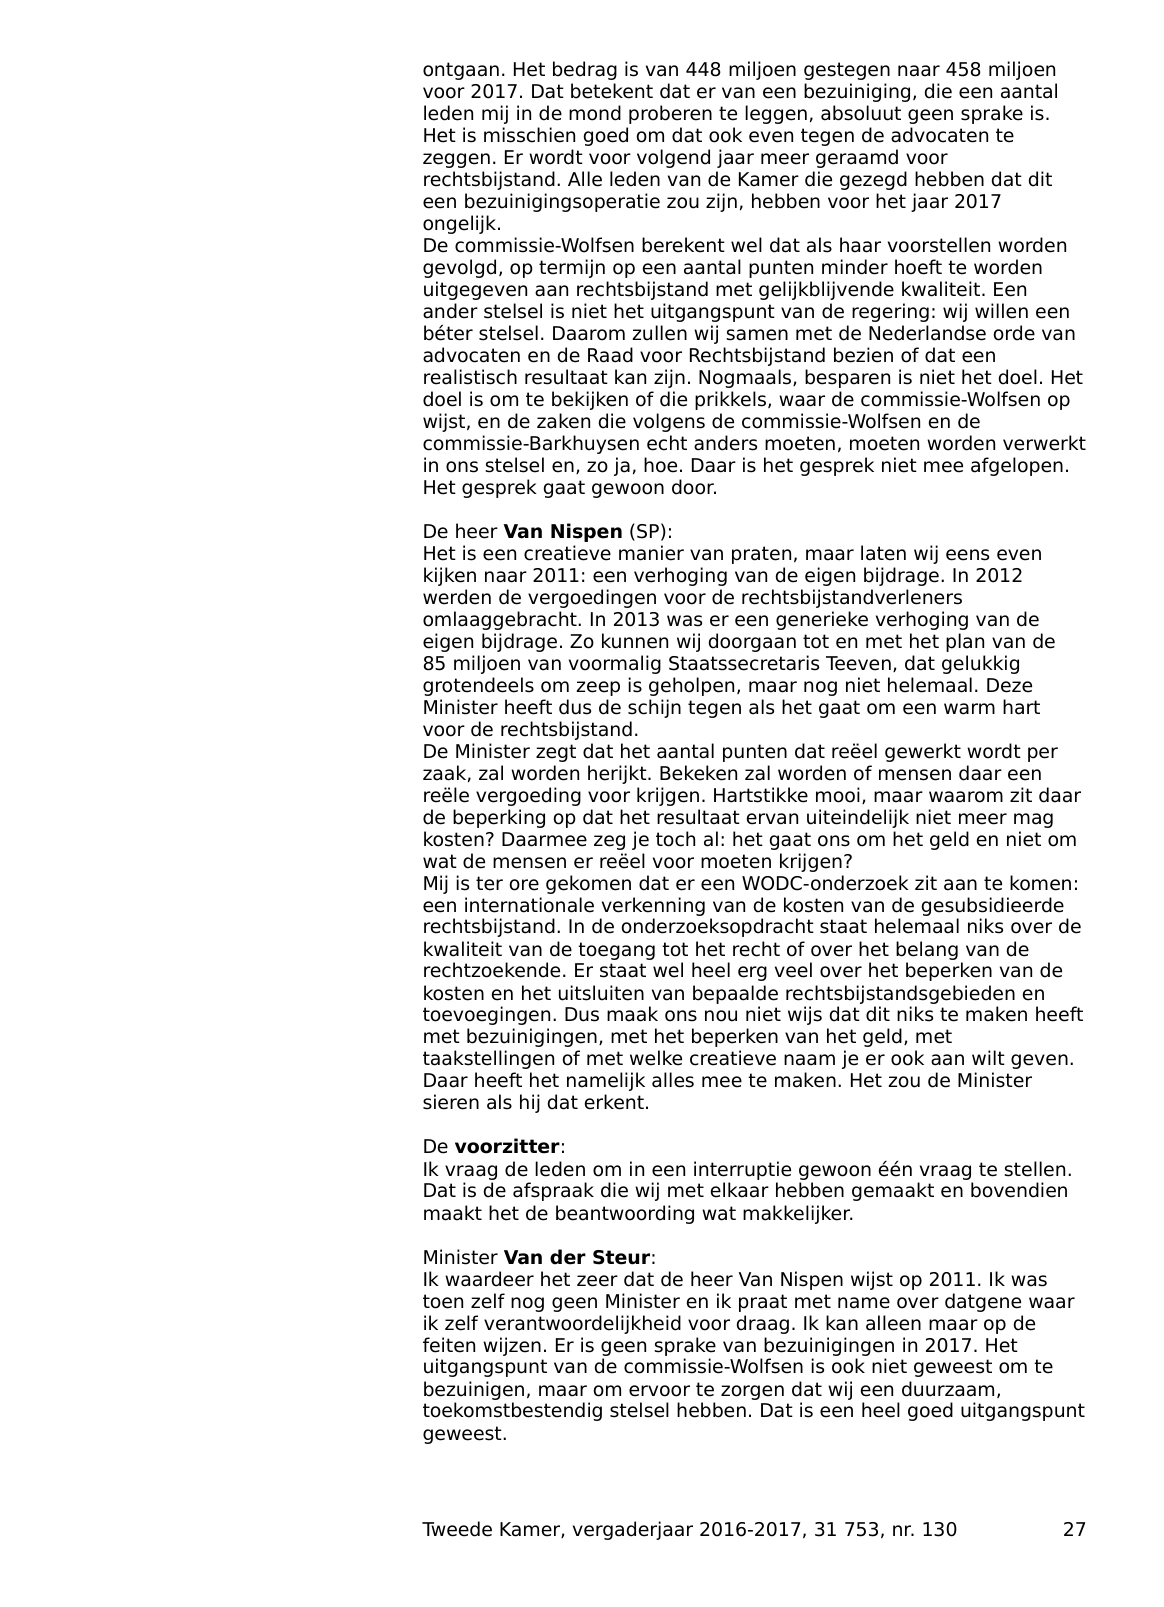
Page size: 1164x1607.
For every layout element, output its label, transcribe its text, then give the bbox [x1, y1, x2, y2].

text Ik waardeer het zeer dat de heer Van Nispen wijst op 2011. Ik was toen zelf nog geen Minister en ik praat met name over datgene waar ik zelf verantwoordelijkheid voor draag. Ik kan alleen maar op de feiten wijzen. Er is geen sprake van bezuinigingen in 2017. Het uitgangspunt van de commissie-Wolfsen is ook niet geweest om te bezuinigen, maar om ervoor te zorgen dat wij een duurzaam, toekomstbestendig stelsel hebben. Dat is een heel goed uitgangspunt geweest. [422, 1268, 1087, 1444]
text De commissie-Wolfsen berekent wel dat als haar voorstellen worden gevolgd, op termijn op een aantal punten minder hoeft te worden uitgegeven aan rechtsbijstand met gelijkblijvende kwaliteit. Een ander stelsel is niet het uitgangspunt van de regering: wij willen een béter stelsel. Daarom zullen wij samen met de Nederlandse orde van advocaten en de Raad voor Rechtsbijstand bezien of dat een realistisch resultaat kan zijn. Nogmaals, besparen is niet het doel. Het doel is om te bekijken of die prikkels, waar de commissie-Wolfsen op wijst, en de zaken die volgens de commissie-Wolfsen en de commissie-Barkhuysen echt anders moeten, moeten worden verwerkt in ons stelsel en, zo ja, hoe. Daar is het gesprek niet mee afgelopen. Het gesprek gaat gewoon door. [422, 235, 1087, 499]
text De voorzitter: [422, 1136, 1087, 1158]
text De Minister zegt dat het aantal punten dat reëel gewerkt wordt per zaak, zal worden herijkt. Bekeken zal worden of mensen daar een reële vergoeding voor krijgen. Hartstikke mooi, maar waarom zit daar de beperking op dat het resultaat ervan uiteindelijk niet meer mag kosten? Daarmee zeg je toch al: het gaat ons om het geld en niet om wat de mensen er reëel voor moeten krijgen? [422, 741, 1087, 872]
text De heer Van Nispen (SP): [422, 521, 1087, 543]
text Minister Van der Steur: [422, 1247, 1087, 1268]
text Ik vraag de leden om in een interruptie gewoon één vraag te stellen. Dat is de afspraak die wij met elkaar hebben gemaakt en bovendien maakt het de beantwoording wat makkelijker. [422, 1158, 1087, 1224]
text Mij is ter ore gekomen dat er een WODC-onderzoek zit aan te komen: een internationale verkenning van de kosten van de gesubsidieerde rechtsbijstand. In de onderzoeksopdracht staat helemaal niks over de kwaliteit van de toegang tot het recht of over het belang van de rechtzoekende. Er staat wel heel erg veel over het beperken van de kosten en het uitsluiten van bepaalde rechtsbijstandsgebieden en toevoegingen. Dus maak ons nou niet wijs dat dit niks te maken heeft met bezuinigingen, met het beperken van het geld, met taakstellingen of met welke creatieve naam je er ook aan wilt geven. Daar heeft het namelijk alles mee te maken. Het zou de Minister sieren als hij dat erkent. [422, 872, 1087, 1114]
text ontgaan. Het bedrag is van 448 miljoen gestegen naar 458 miljoen voor 2017. Dat betekent dat er van een bezuiniging, die een aantal leden mij in de mond proberen te leggen, absoluut geen sprake is. Het is misschien goed om dat ook even tegen de advocaten te zeggen. Er wordt voor volgend jaar meer geraamd voor rechtsbijstand. Alle leden van de Kamer die gezegd hebben dat dit een bezuinigingsoperatie zou zijn, hebben voor het jaar 2017 ongelijk. [422, 59, 1087, 235]
text Het is een creatieve manier van praten, maar laten wij eens even kijken naar 2011: een verhoging van de eigen bijdrage. In 2012 werden de vergoedingen voor de rechtsbijstandverleners omlaaggebracht. In 2013 was er een generieke verhoging van de eigen bijdrage. Zo kunnen wij doorgaan tot en met het plan van de 85 miljoen van voormalig Staatssecretaris Teeven, dat gelukkig grotendeels om zeep is geholpen, maar nog niet helemaal. Deze Minister heeft dus de schijn tegen als het gaat om een warm hart voor de rechtsbijstand. [422, 543, 1087, 741]
